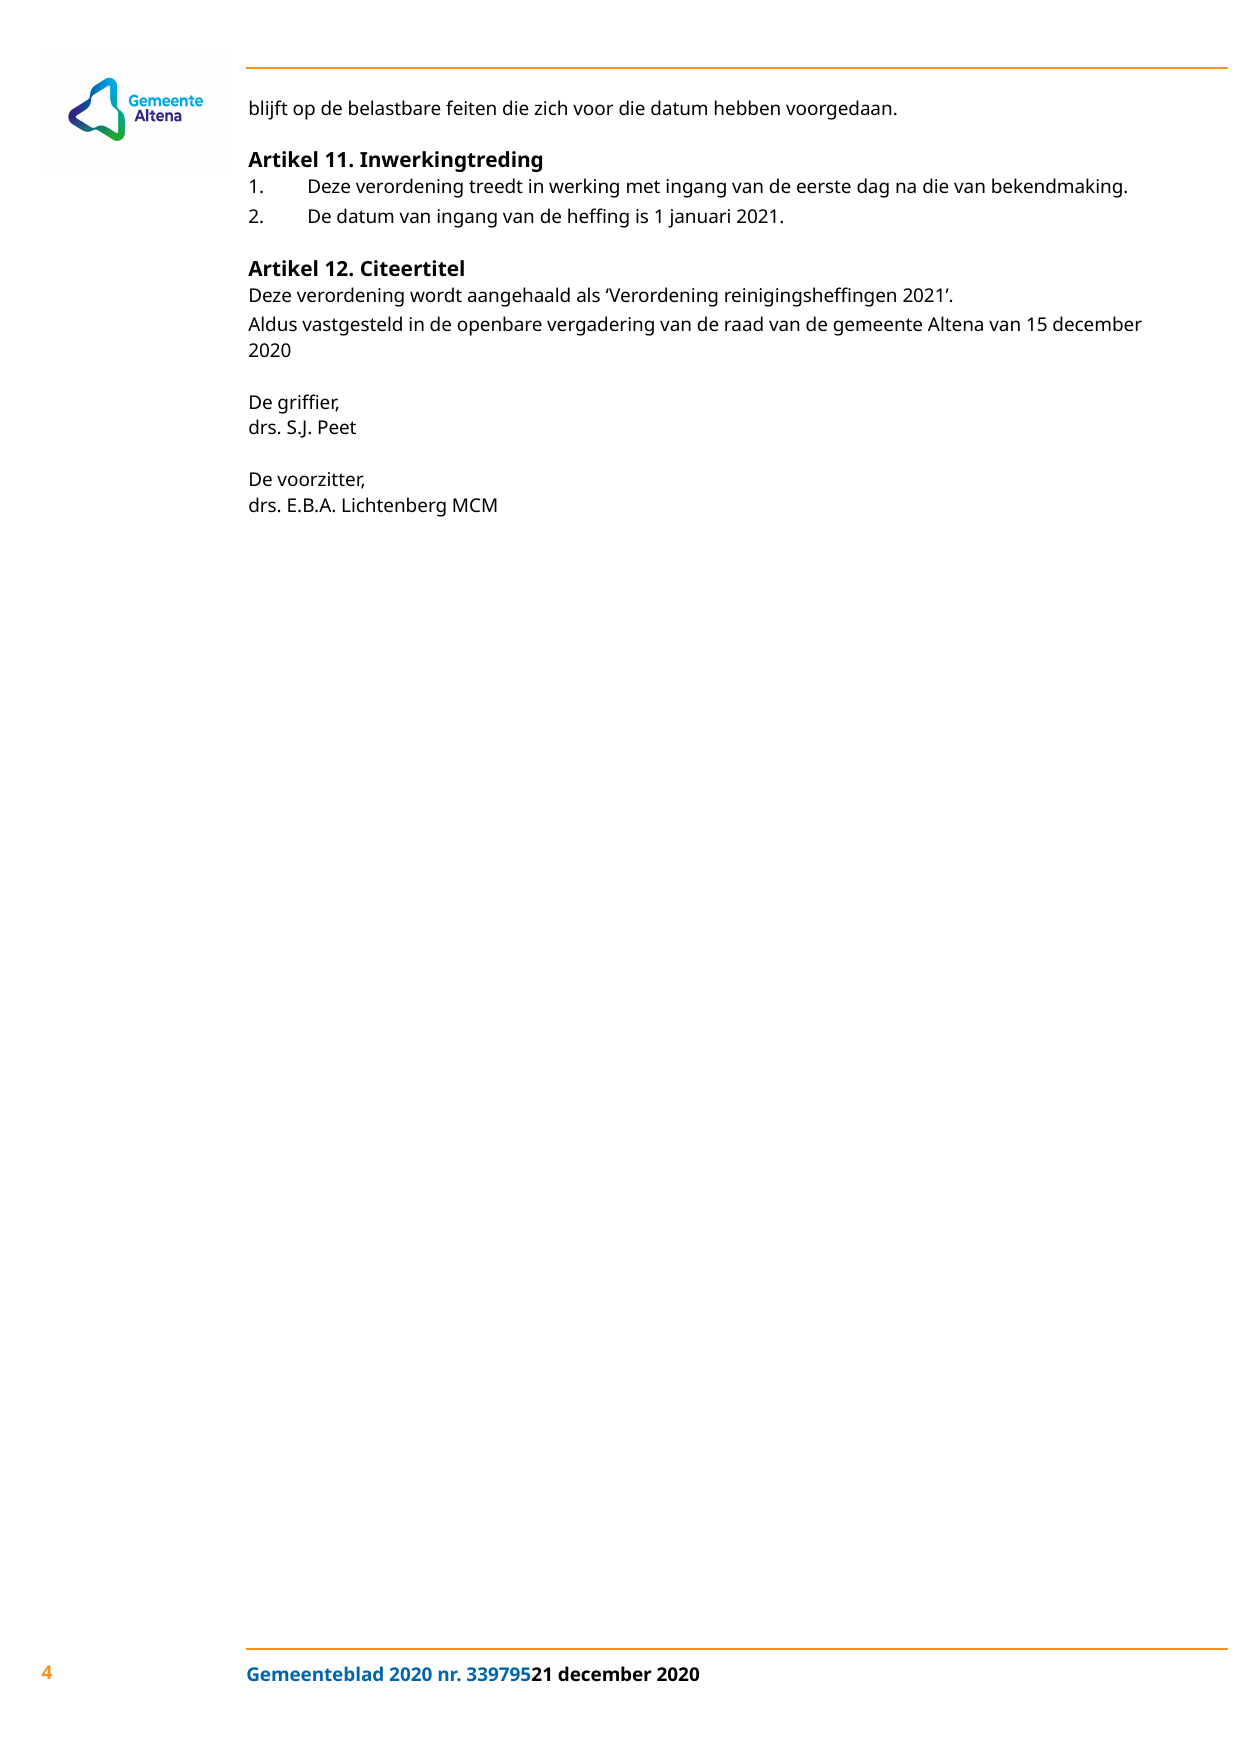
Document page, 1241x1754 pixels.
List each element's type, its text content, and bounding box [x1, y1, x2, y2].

text drs. S.J. Peet [248, 414, 1152, 440]
picture [41, 47, 231, 172]
text blijft op de belastbare feiten die zich voor die datum hebben voorgedaan. [248, 95, 1152, 121]
text De voorzitter, [248, 466, 1152, 492]
text Deze verordening wordt aangehaald als ‘Verordening reinigingsheffingen 2021’. [248, 282, 1152, 308]
text Artikel 12. Citeertitel [248, 254, 1152, 282]
list Deze verordening treedt in werking met ingang van de eerste dag na die van bekendmaking. [248, 174, 1152, 199]
list De datum van ingang van de heffing is 1 januari 2021. [248, 203, 1152, 229]
text Aldus vastgesteld in de openbare vergadering van de raad van de gemeente Altena van 15 december 2020 [248, 312, 1152, 363]
text De griffier, [248, 389, 1152, 414]
text drs. E.B.A. Lichtenberg MCM [248, 492, 1152, 517]
text Artikel 11. Inwerkingtreding [248, 145, 1152, 174]
